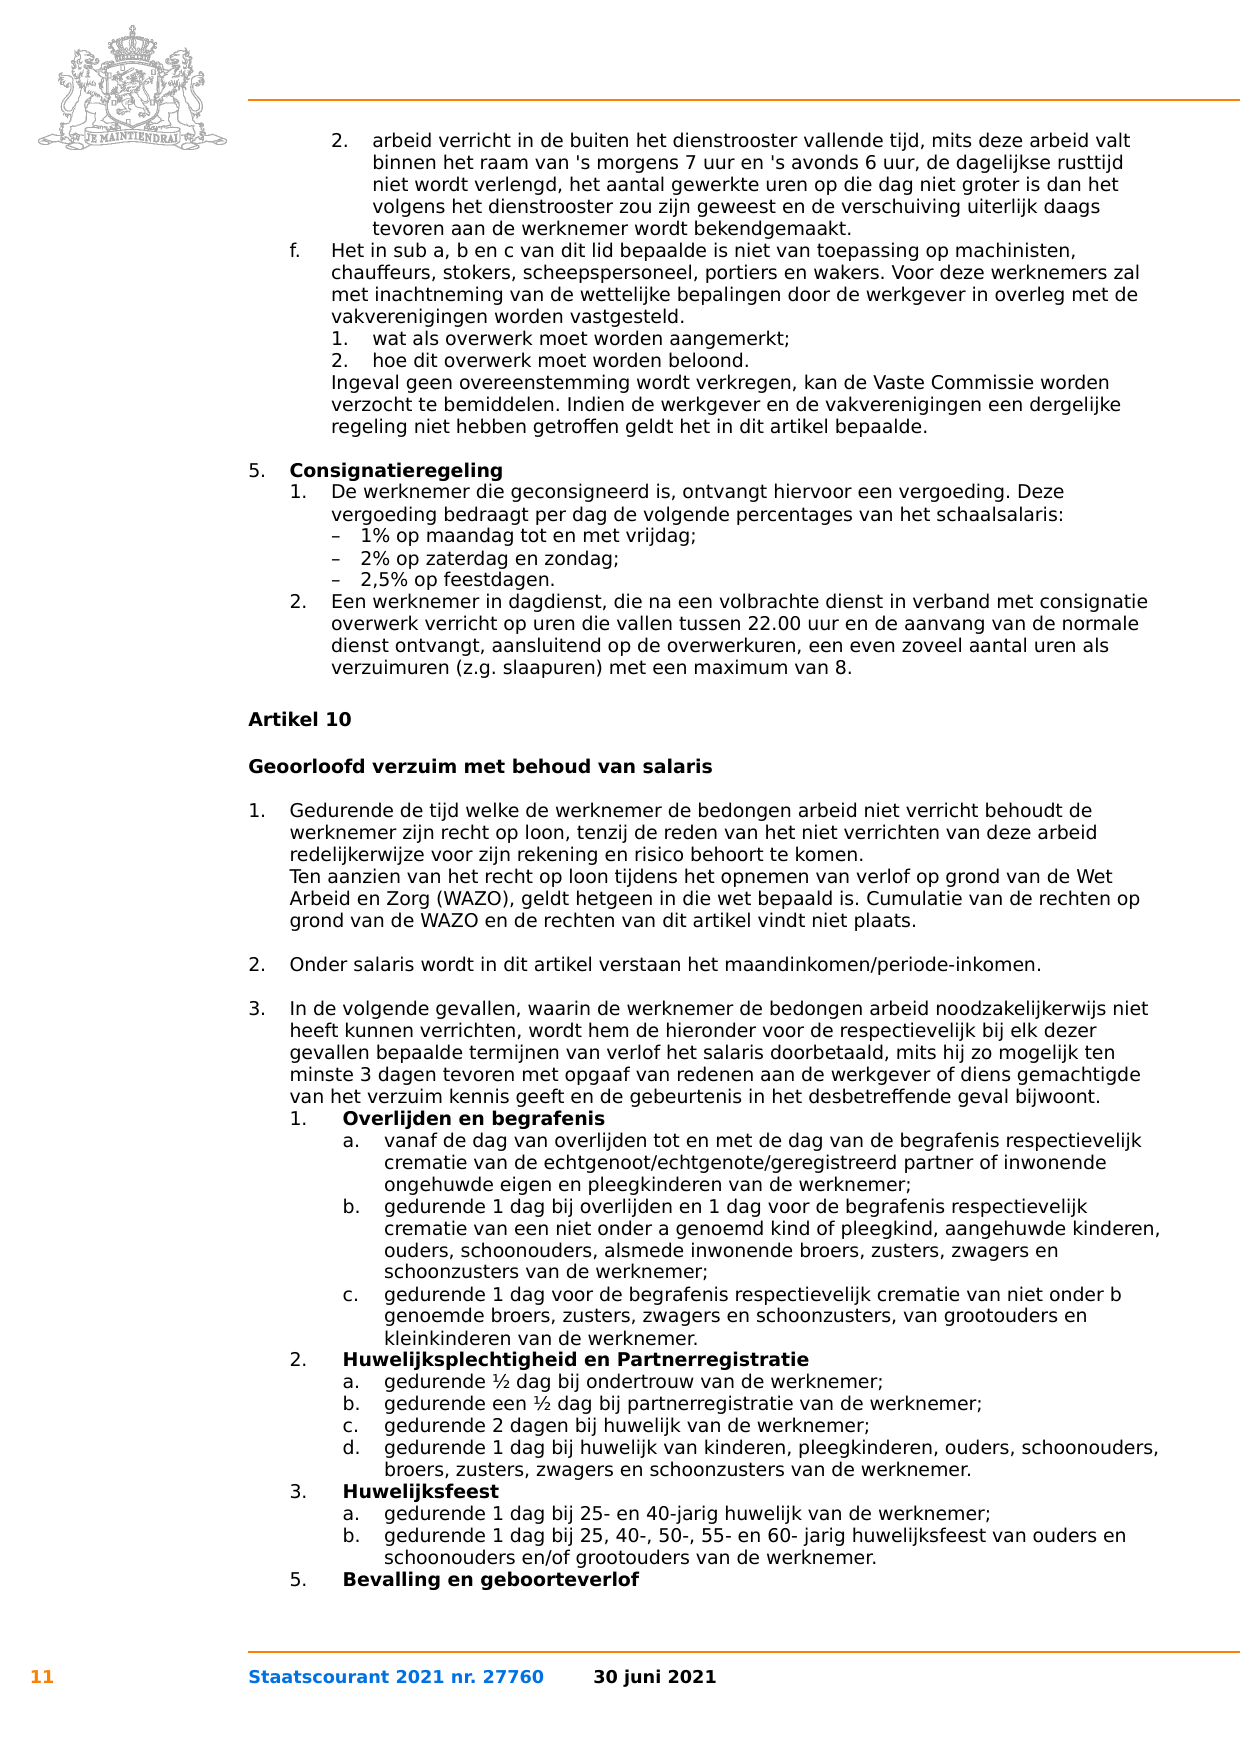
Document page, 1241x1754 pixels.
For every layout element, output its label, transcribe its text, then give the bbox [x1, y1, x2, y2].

text – 2% op zaterdag en zondag; [331, 547, 1163, 569]
text 1. De werknemer die geconsigneerd is, ontvangt hiervoor een vergoeding. Deze vergoeding bedraagt per dag de volgende percentages van het schaalsalaris: [289, 481, 1163, 525]
text b. gedurende een ½ dag bij partnerregistratie van de werknemer; [342, 1393, 1163, 1415]
text c. gedurende 2 dagen bij huwelijk van de werknemer; [342, 1415, 1163, 1437]
text 2. Huwelijksplechtigheid en Partnerregistratie [289, 1349, 1163, 1371]
text – 2,5% op feestdagen. [331, 569, 1163, 591]
text a. vanaf de dag van overlijden tot en met de dag van de begrafenis respectievelijk crematie van de echtgenoot/echtgenote/geregistreerd partner of inwonende ongehuwde eigen en pleegkinderen van de werknemer; [342, 1129, 1163, 1196]
text 1. wat als overwerk moet worden aangemerkt; [331, 328, 1163, 350]
text 2. Een werknemer in dagdienst, die na een volbrachte dienst in verband met consignatie overwerk verricht op uren die vallen tussen 22.00 uur en de aanvang van de normale dienst ontvangt, aansluitend op de overwerkuren, een even zoveel aantal uren als verzuimuren (z.g. slaapuren) met een maximum van 8. [289, 591, 1163, 679]
text 5. Bevalling en geboorteverlof [289, 1569, 1163, 1591]
subtitle Geoorloofd verzuim met behoud van salaris [248, 756, 1163, 778]
text 5. Consignatieregeling [248, 459, 1163, 481]
text f. Het in sub a, b en c van dit lid bepaalde is niet van toepassing op machinisten, chauffeurs, stokers, scheepspersoneel, portiers en wakers. Voor deze werknemers zal met inachtneming van de wettelijke bepalingen door de werkgever in overleg met de vakverenigingen worden vastgesteld. [289, 240, 1163, 328]
text 2. Onder salaris wordt in dit artikel verstaan het maandinkomen/periode-inkomen. [248, 954, 1163, 976]
text Ten aanzien van het recht op loon tijdens het opnemen van verlof op grond van de Wet Arbeid en Zorg (WAZO), geldt hetgeen in die wet bepaald is. Cumulatie van de rechten op grond van de WAZO en de rechten van dit artikel vindt niet plaats. [289, 866, 1163, 932]
text Ingeval geen overeenstemming wordt verkregen, kan de Vaste Commissie worden verzocht te bemiddelen. Indien de werkgever en de vakverenigingen een dergelijke regeling niet hebben getroffen geldt het in dit artikel bepaalde. [331, 372, 1163, 438]
subtitle Artikel 10 [248, 709, 1163, 731]
text b. gedurende 1 dag bij 25, 40-, 50-, 55- en 60- jarig huwelijksfeest van ouders en schoonouders en/of grootouders van de werknemer. [342, 1525, 1163, 1569]
text a. gedurende ½ dag bij ondertrouw van de werknemer; [342, 1371, 1163, 1393]
text a. gedurende 1 dag bij 25- en 40-jarig huwelijk van de werknemer; [342, 1503, 1163, 1525]
text c. gedurende 1 dag voor de begrafenis respectievelijk crematie van niet onder b genoemde broers, zusters, zwagers en schoonzusters, van grootouders en kleinkinderen van de werknemer. [342, 1283, 1163, 1349]
text 1. Gedurende de tijd welke de werknemer de bedongen arbeid niet verricht behoudt de werknemer zijn recht op loon, tenzij de reden van het niet verrichten van deze arbeid redelijkerwijze voor zijn rekening en risico behoort te komen. [248, 800, 1163, 866]
picture [38, 25, 227, 150]
text 3. In de volgende gevallen, waarin de werknemer de bedongen arbeid noodzakelijkerwijs niet heeft kunnen verrichten, wordt hem de hieronder voor de respectievelijk bij elk dezer gevallen bepaalde termijnen van verlof het salaris doorbetaald, mits hij zo mogelijk ten minste 3 dagen tevoren met opgaaf van redenen aan de werkgever of diens gemachtigde van het verzuim kennis geeft en de gebeurtenis in het desbetreffende geval bijwoont. [248, 998, 1163, 1108]
text 1. Overlijden en begrafenis [289, 1108, 1163, 1129]
text 2. arbeid verricht in de buiten het dienstrooster vallende tijd, mits deze arbeid valt binnen het raam van 's morgens 7 uur en 's avonds 6 uur, de dagelijkse rusttijd niet wordt verlengd, het aantal gewerkte uren op die dag niet groter is dan het volgens het dienstrooster zou zijn geweest en de verschuiving uiterlijk daags tevoren aan de werknemer wordt bekendgemaakt. [331, 130, 1163, 240]
text 2. hoe dit overwerk moet worden beloond. [331, 350, 1163, 372]
text 3. Huwelijksfeest [289, 1481, 1163, 1503]
text d. gedurende 1 dag bij huwelijk van kinderen, pleegkinderen, ouders, schoonouders, broers, zusters, zwagers en schoonzusters van de werknemer. [342, 1437, 1163, 1481]
text b. gedurende 1 dag bij overlijden en 1 dag voor de begrafenis respectievelijk crematie van een niet onder a genoemd kind of pleegkind, aangehuwde kinderen, ouders, schoonouders, alsmede inwonende broers, zusters, zwagers en schoonzusters van de werknemer; [342, 1196, 1163, 1283]
text – 1% op maandag tot en met vrijdag; [331, 525, 1163, 547]
